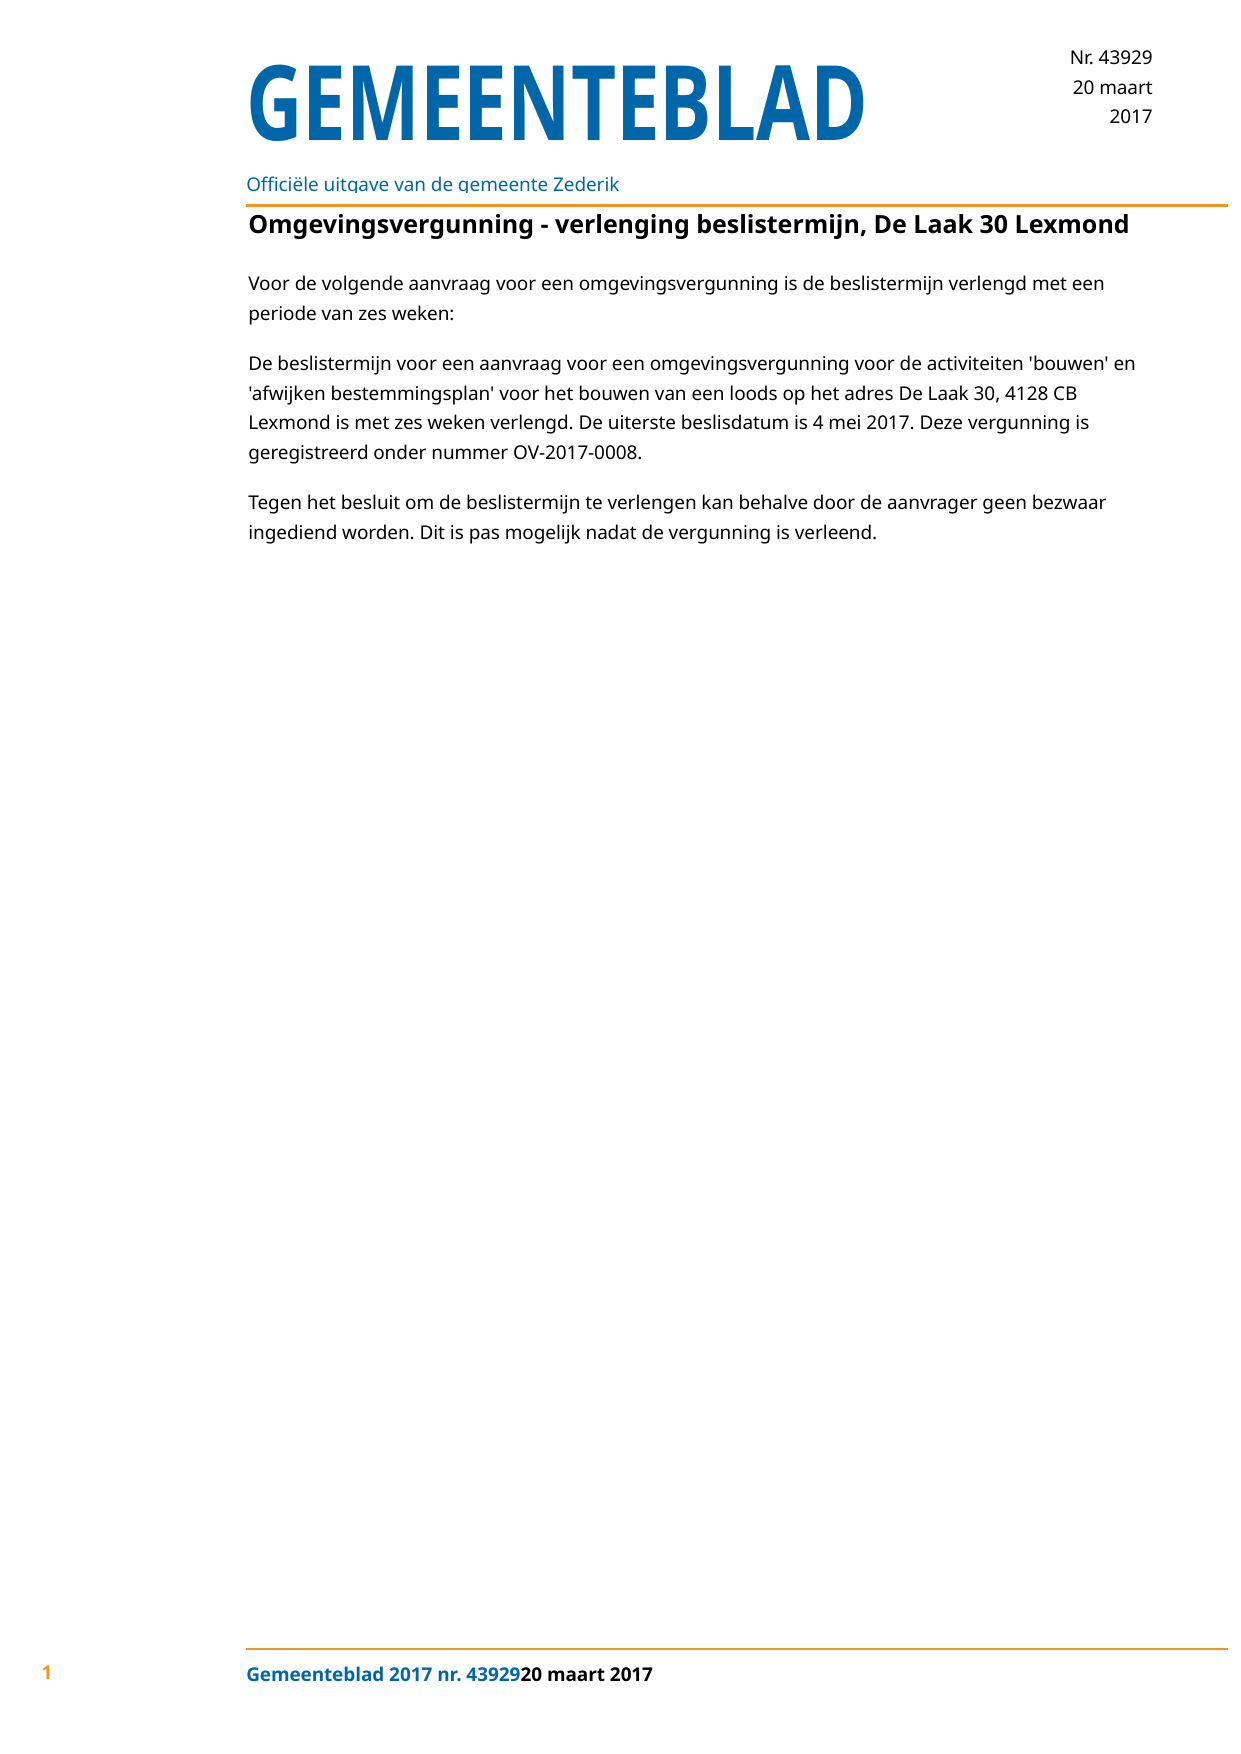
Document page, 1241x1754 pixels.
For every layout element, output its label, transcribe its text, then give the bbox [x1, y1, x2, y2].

text Tegen het besluit om de beslistermijn te verlengen kan behalve door de aanvrager geen bezwaar ingediend worden. Dit is pas mogelijk nadat de vergunning is verleend. [248, 489, 1152, 545]
text Voor de volgende aanvraag voor een omgevingsvergunning is de beslistermijn verlengd met een periode van zes weken: [248, 270, 1152, 326]
text De beslistermijn voor een aanvraag voor een omgevingsvergunning voor de activiteiten 'bouwen' en 'afwijken bestemmingsplan' voor het bouwen van een loods op het adres De Laak 30, 4128 CB Lexmond is met zes weken verlengd. De uiterste beslisdatum is 4 mei 2017. Deze vergunning is geregistreerd onder nummer OV-2017-0008. [248, 350, 1152, 465]
picture [41, 47, 231, 172]
text Omgevingsvergunning - verlenging beslistermijn, De Laak 30 Lexmond [248, 207, 1152, 241]
